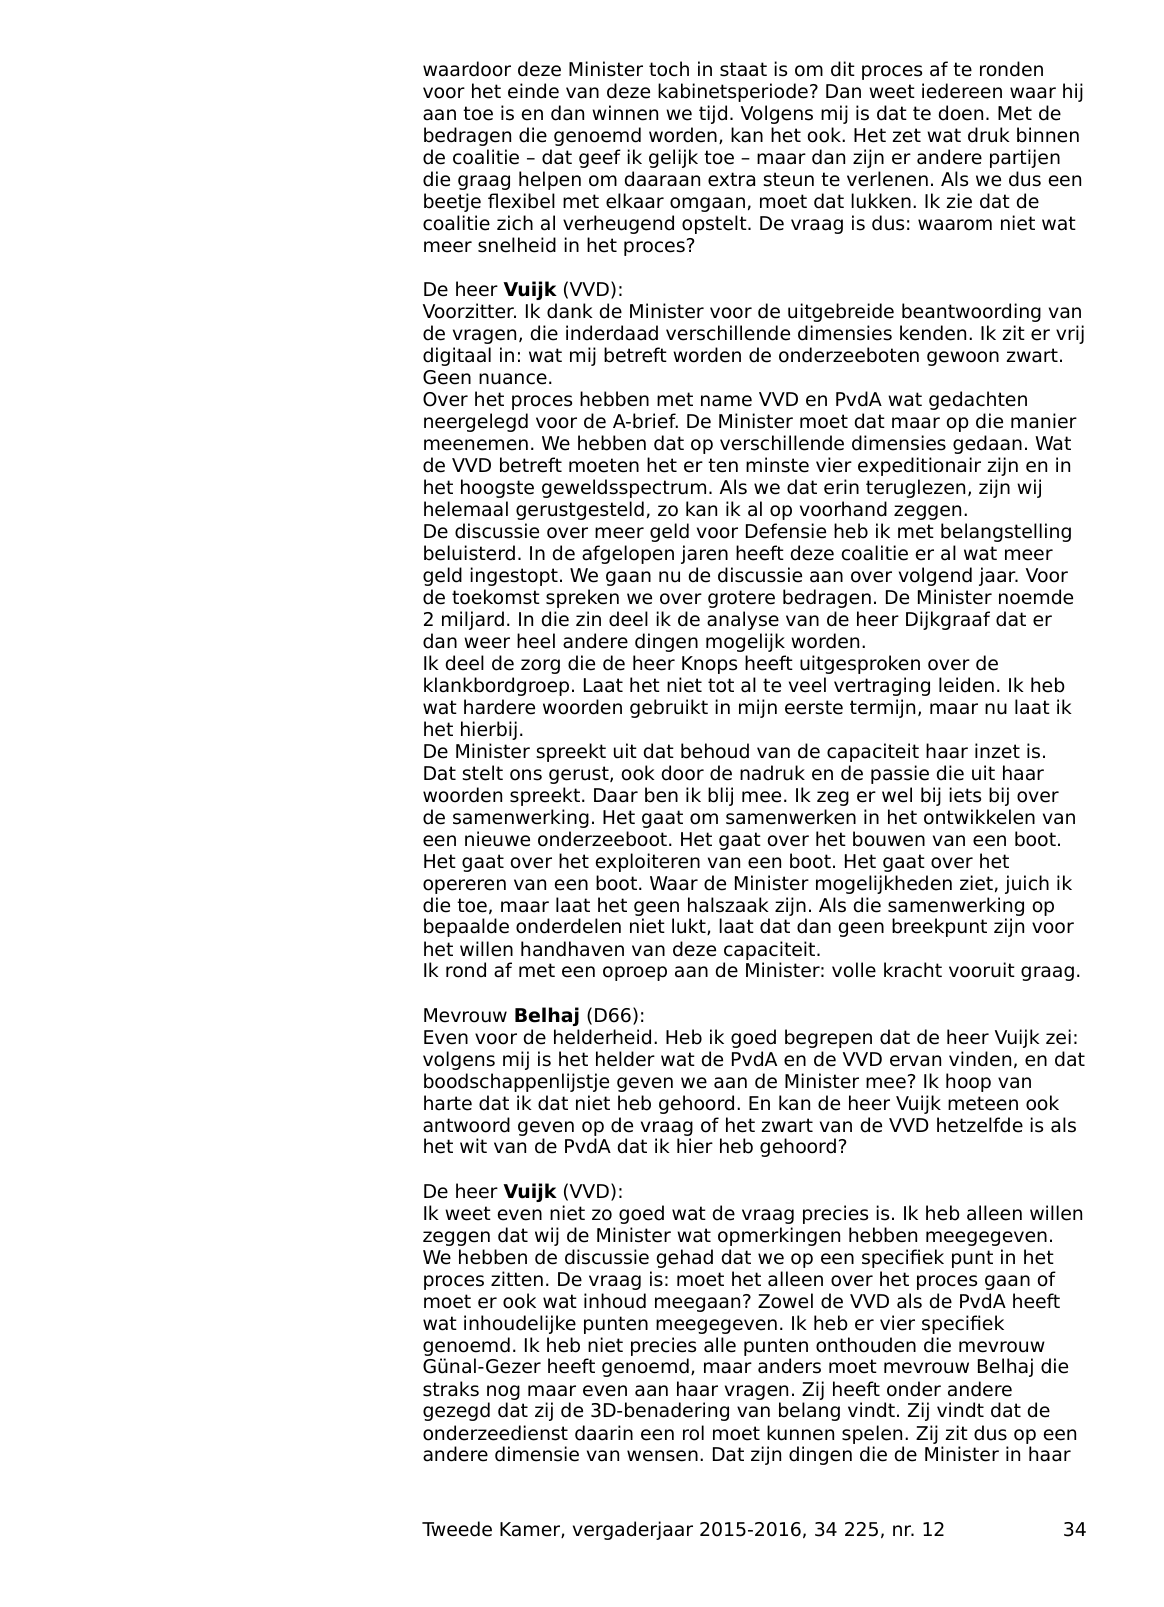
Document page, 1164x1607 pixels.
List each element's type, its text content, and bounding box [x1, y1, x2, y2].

text Even voor de helderheid. Heb ik goed begrepen dat de heer Vuijk zei: volgens mij is het helder wat de PvdA en de VVD ervan vinden, en dat boodschappenlijstje geven we aan de Minister mee? Ik hoop van harte dat ik dat niet heb gehoord. En kan de heer Vuijk meteen ook antwoord geven op de vraag of het zwart van de VVD hetzelfde is als het wit van de PvdA dat ik hier heb gehoord? [422, 1027, 1087, 1158]
text Ik weet even niet zo goed wat de vraag precies is. Ik heb alleen willen zeggen dat wij de Minister wat opmerkingen hebben meegegeven. We hebben de discussie gehad dat we op een specifiek punt in het proces zitten. De vraag is: moet het alleen over het proces gaan of moet er ook wat inhoud meegaan? Zowel de VVD als de PvdA heeft wat inhoudelijke punten meegegeven. Ik heb er vier specifiek genoemd. Ik heb niet precies alle punten onthouden die mevrouw Günal-Gezer heeft genoemd, maar anders moet mevrouw Belhaj die straks nog maar even aan haar vragen. Zij heeft onder andere gezegd dat zij de 3D-benadering van belang vindt. Zij vindt dat de onderzeedienst daarin een rol moet kunnen spelen. Zij zit dus op een andere dimensie van wensen. Dat zijn dingen die de Minister in haar [422, 1203, 1087, 1466]
text Over het proces hebben met name VVD en PvdA wat gedachten neergelegd voor de A-brief. De Minister moet dat maar op die manier meenemen. We hebben dat op verschillende dimensies gedaan. Wat de VVD betreft moeten het er ten minste vier expeditionair zijn en in het hoogste geweldsspectrum. Als we dat erin teruglezen, zijn wij helemaal gerustgesteld, zo kan ik al op voorhand zeggen. [422, 389, 1087, 521]
text De Minister spreekt uit dat behoud van de capaciteit haar inzet is. Dat stelt ons gerust, ook door de nadruk en de passie die uit haar woorden spreekt. Daar ben ik blij mee. Ik zeg er wel bij iets bij over de samenwerking. Het gaat om samenwerken in het ontwikkelen van een nieuwe onderzeeboot. Het gaat over het bouwen van een boot. Het gaat over het exploiteren van een boot. Het gaat over het opereren van een boot. Waar de Minister mogelijkheden ziet, juich ik die toe, maar laat het geen halszaak zijn. Als die samenwerking op bepaalde onderdelen niet lukt, laat dat dan geen breekpunt zijn voor het willen handhaven van deze capaciteit. [422, 741, 1087, 960]
text De heer Vuijk (VVD): [422, 279, 1087, 301]
text Voorzitter. Ik dank de Minister voor de uitgebreide beantwoording van de vragen, die inderdaad verschillende dimensies kenden. Ik zit er vrij digitaal in: wat mij betreft worden de onderzeeboten gewoon zwart. Geen nuance. [422, 301, 1087, 389]
text Ik rond af met een oproep aan de Minister: volle kracht vooruit graag. [422, 960, 1087, 982]
text waardoor deze Minister toch in staat is om dit proces af te ronden voor het einde van deze kabinetsperiode? Dan weet iedereen waar hij aan toe is en dan winnen we tijd. Volgens mij is dat te doen. Met de bedragen die genoemd worden, kan het ook. Het zet wat druk binnen de coalitie – dat geef ik gelijk toe – maar dan zijn er andere partijen die graag helpen om daaraan extra steun te verlenen. Als we dus een beetje flexibel met elkaar omgaan, moet dat lukken. Ik zie dat de coalitie zich al verheugend opstelt. De vraag is dus: waarom niet wat meer snelheid in het proces? [422, 59, 1087, 257]
text Mevrouw Belhaj (D66): [422, 1004, 1087, 1027]
text De heer Vuijk (VVD): [422, 1181, 1087, 1203]
text Ik deel de zorg die de heer Knops heeft uitgesproken over de klankbordgroep. Laat het niet tot al te veel vertraging leiden. Ik heb wat hardere woorden gebruikt in mijn eerste termijn, maar nu laat ik het hierbij. [422, 653, 1087, 741]
text De discussie over meer geld voor Defensie heb ik met belangstelling beluisterd. In de afgelopen jaren heeft deze coalitie er al wat meer geld ingestopt. We gaan nu de discussie aan over volgend jaar. Voor de toekomst spreken we over grotere bedragen. De Minister noemde 2 miljard. In die zin deel ik de analyse van de heer Dijkgraaf dat er dan weer heel andere dingen mogelijk worden. [422, 521, 1087, 653]
